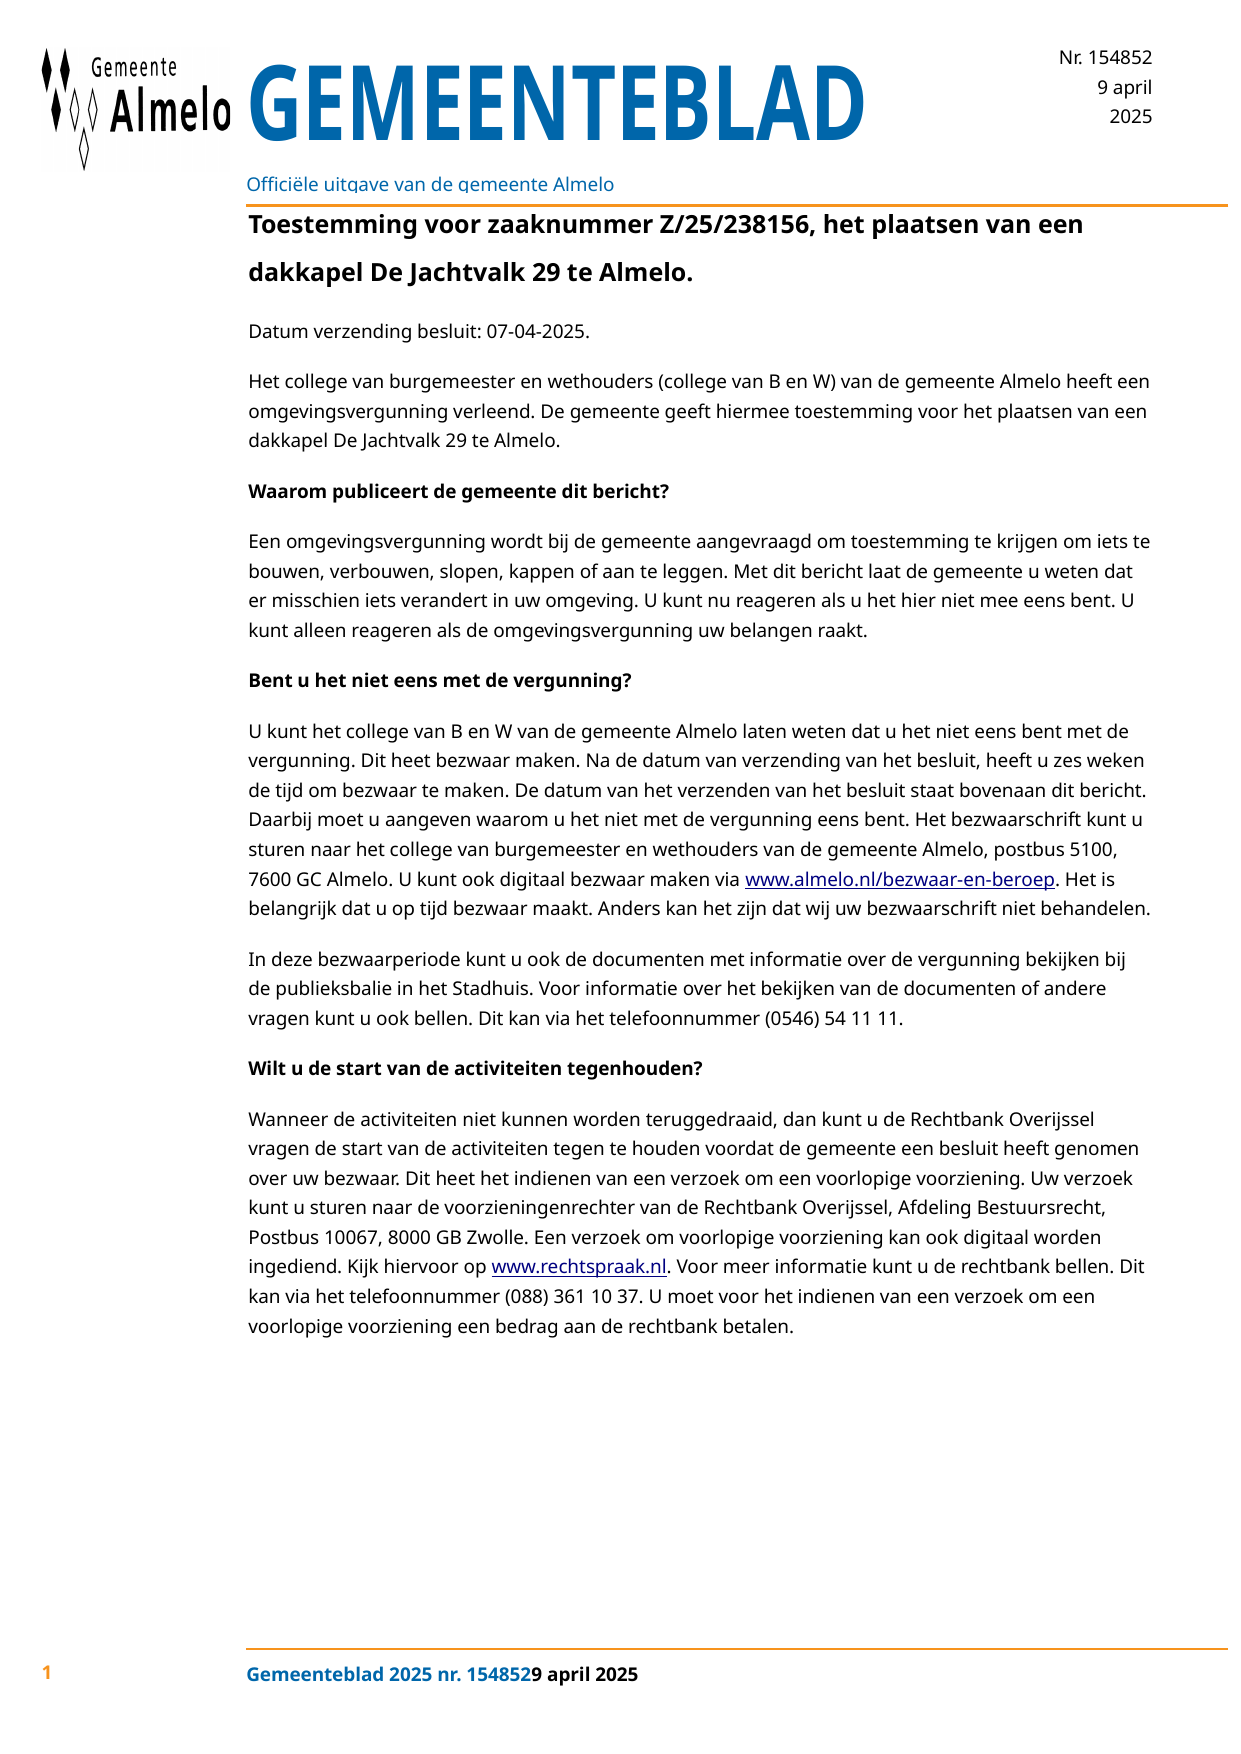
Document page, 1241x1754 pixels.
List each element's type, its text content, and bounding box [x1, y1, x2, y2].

text Waarom publiceert de gemeente dit bericht? [248, 478, 1152, 504]
text Bent u het niet eens met de vergunning? [248, 667, 1152, 693]
picture [41, 47, 231, 172]
text Wilt u de start van de activiteiten tegenhouden? [248, 1055, 1152, 1081]
text Het college van burgemeester en wethouders (college van B en W) van de gemeente Almelo heeft een omgevingsvergunning verleend. De gemeente geeft hiermee toestemming voor het plaatsen van een dakkapel De Jachtvalk 29 te Almelo. [248, 368, 1152, 453]
text Datum verzending besluit: 07-04-2025. [248, 318, 1152, 344]
text In deze bezwaarperiode kunt u ook de documenten met informatie over de vergunning bekijken bij de publieksbalie in het Stadhuis. Voor informatie over het bekijken van de documenten of andere vragen kunt u ook bellen. Dit kan via het telefoonnummer (0546) 54 11 11. [248, 946, 1152, 1031]
text Een omgevingsvergunning wordt bij de gemeente aangevraagd om toestemming te krijgen om iets te bouwen, verbouwen, slopen, kappen of aan te leggen. Met dit bericht laat de gemeente u weten dat er misschien iets verandert in uw omgeving. U kunt nu reageren als u het hier niet mee eens bent. U kunt alleen reageren als de omgevingsvergunning uw belangen raakt. [248, 528, 1152, 643]
text U kunt het college van B en W van de gemeente Almelo laten weten dat u het niet eens bent met de vergunning. Dit heet bezwaar maken. Na de datum van verzending van het besluit, heeft u zes weken de tijd om bezwaar te maken. De datum van het verzenden van het besluit staat bovenaan dit bericht. Daarbij moet u aangeven waarom u het niet met de vergunning eens bent. Het bezwaarschrift kunt u sturen naar het college van burgemeester en wethouders van de gemeente Almelo, postbus 5100, 7600 GC Almelo. U kunt ook digitaal bezwaar maken via www.almelo.nl/bezwaar-en-beroep. Het is belangrijk dat u op tijd bezwaar maakt. Anders kan het zijn dat wij uw bezwaarschrift niet behandelen. [248, 718, 1152, 921]
text Wanneer de activiteiten niet kunnen worden teruggedraaid, dan kunt u de Rechtbank Overijssel vragen de start van de activiteiten tegen te houden voordat de gemeente een besluit heeft genomen over uw bezwaar. Dit heet het indienen van een verzoek om een voorlopige voorziening. Uw verzoek kunt u sturen naar de voorzieningenrechter van de Rechtbank Overijssel, Afdeling Bestuursrecht, Postbus 10067, 8000 GB Zwolle. Een verzoek om voorlopige voorziening kan ook digitaal worden ingediend. Kijk hiervoor op www.rechtspraak.nl. Voor meer informatie kunt u de rechtbank bellen. Dit kan via het telefoonnummer (088) 361 10 37. U moet voor het indienen van een verzoek om een voorlopige voorziening een bedrag aan de rechtbank betalen. [248, 1106, 1152, 1339]
text Toestemming voor zaaknummer Z/25/238156, het plaatsen van een dakkapel De Jachtvalk 29 te Almelo. [248, 207, 1152, 288]
